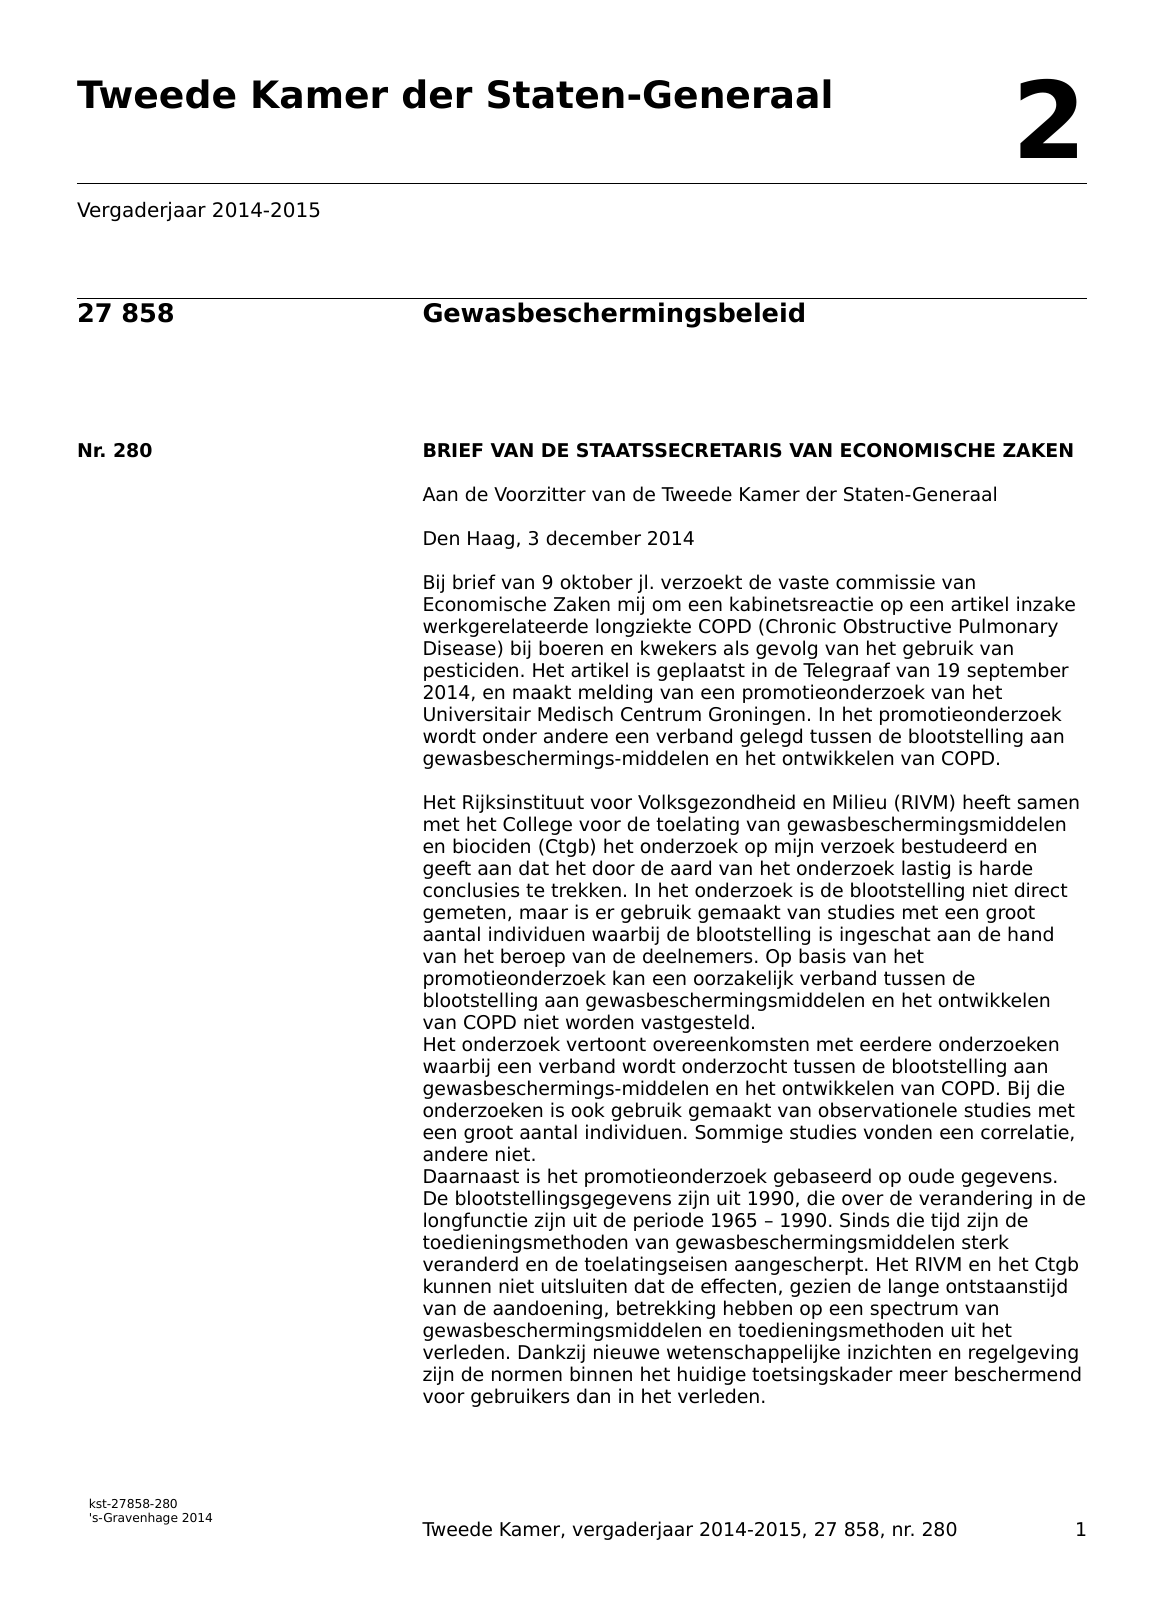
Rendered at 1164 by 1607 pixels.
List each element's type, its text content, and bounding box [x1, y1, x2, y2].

subtitle Nr. 280 BRIEF VAN DE STAATSSECRETARIS VAN ECONOMISCHE ZAKEN [77, 440, 1087, 462]
text 's-Gravenhage 2014 [88, 1511, 323, 1525]
text Aan de Voorzitter van de Tweede Kamer der Staten-Generaal [422, 484, 1087, 506]
text Den Haag, 3 december 2014 [422, 528, 1087, 550]
text Het onderzoek vertoont overeenkomsten met eerdere onderzoeken waarbij een verband wordt onderzocht tussen de blootstelling aan gewasbeschermings-middelen en het ontwikkelen van COPD. Bij die onderzoeken is ook gebruik gemaakt van observationele studies met een groot aantal individuen. Sommige studies vonden een correlatie, andere niet. [422, 1034, 1087, 1166]
table_header Tweede Kamer der Staten-Generaal [77, 59, 886, 183]
table_header 2 [886, 59, 1087, 183]
text Het Rijksinstituut voor Volksgezondheid en Milieu (RIVM) heeft samen met het College voor de toelating van gewasbeschermingsmiddelen en biociden (Ctgb) het onderzoek op mijn verzoek bestudeerd en geeft aan dat het door de aard van het onderzoek lastig is harde conclusies te trekken. In het onderzoek is de blootstelling niet direct gemeten, maar is er gebruik gemaakt van studies met een groot aantal individuen waarbij de blootstelling is ingeschat aan de hand van het beroep van de deelnemers. Op basis van het promotieonderzoek kan een oorzakelijk verband tussen de blootstelling aan gewasbeschermingsmiddelen en het ontwikkelen van COPD niet worden vastgesteld. [422, 792, 1087, 1034]
table_cell Vergaderjaar 2014-2015 [77, 184, 1087, 298]
text Bij brief van 9 oktober jl. verzoekt de vaste commissie van Economische Zaken mij om een kabinetsreactie op een artikel inzake werkgerelateerde longziekte COPD (Chronic Obstructive Pulmonary Disease) bij boeren en kwekers als gevolg van het gebruik van pesticiden. Het artikel is geplaatst in de Telegraaf van 19 september 2014, en maakt melding van een promotieonderzoek van het Universitair Medisch Centrum Groningen. In het promotieonderzoek wordt onder andere een verband gelegd tussen de blootstelling aan gewasbeschermings-middelen en het ontwikkelen van COPD. [422, 572, 1087, 770]
text Daarnaast is het promotieonderzoek gebaseerd op oude gegevens. De blootstellingsgegevens zijn uit 1990, die over de verandering in de longfunctie zijn uit de periode 1965 – 1990. Sinds die tijd zijn de toedieningsmethoden van gewasbeschermingsmiddelen sterk veranderd en de toelatingseisen aangescherpt. Het RIVM en het Ctgb kunnen niet uitsluiten dat de effecten, gezien de lange ontstaanstijd van de aandoening, betrekking hebben op een spectrum van gewasbeschermingsmiddelen en toedieningsmethoden uit het verleden. Dankzij nieuwe wetenschappelijke inzichten en regelgeving zijn de normen binnen het huidige toetsingskader meer beschermend voor gebruikers dan in het verleden. [422, 1166, 1087, 1408]
subtitle 27 858 Gewasbeschermingsbeleid [77, 299, 1087, 329]
text kst-27858-280 [88, 1497, 323, 1511]
